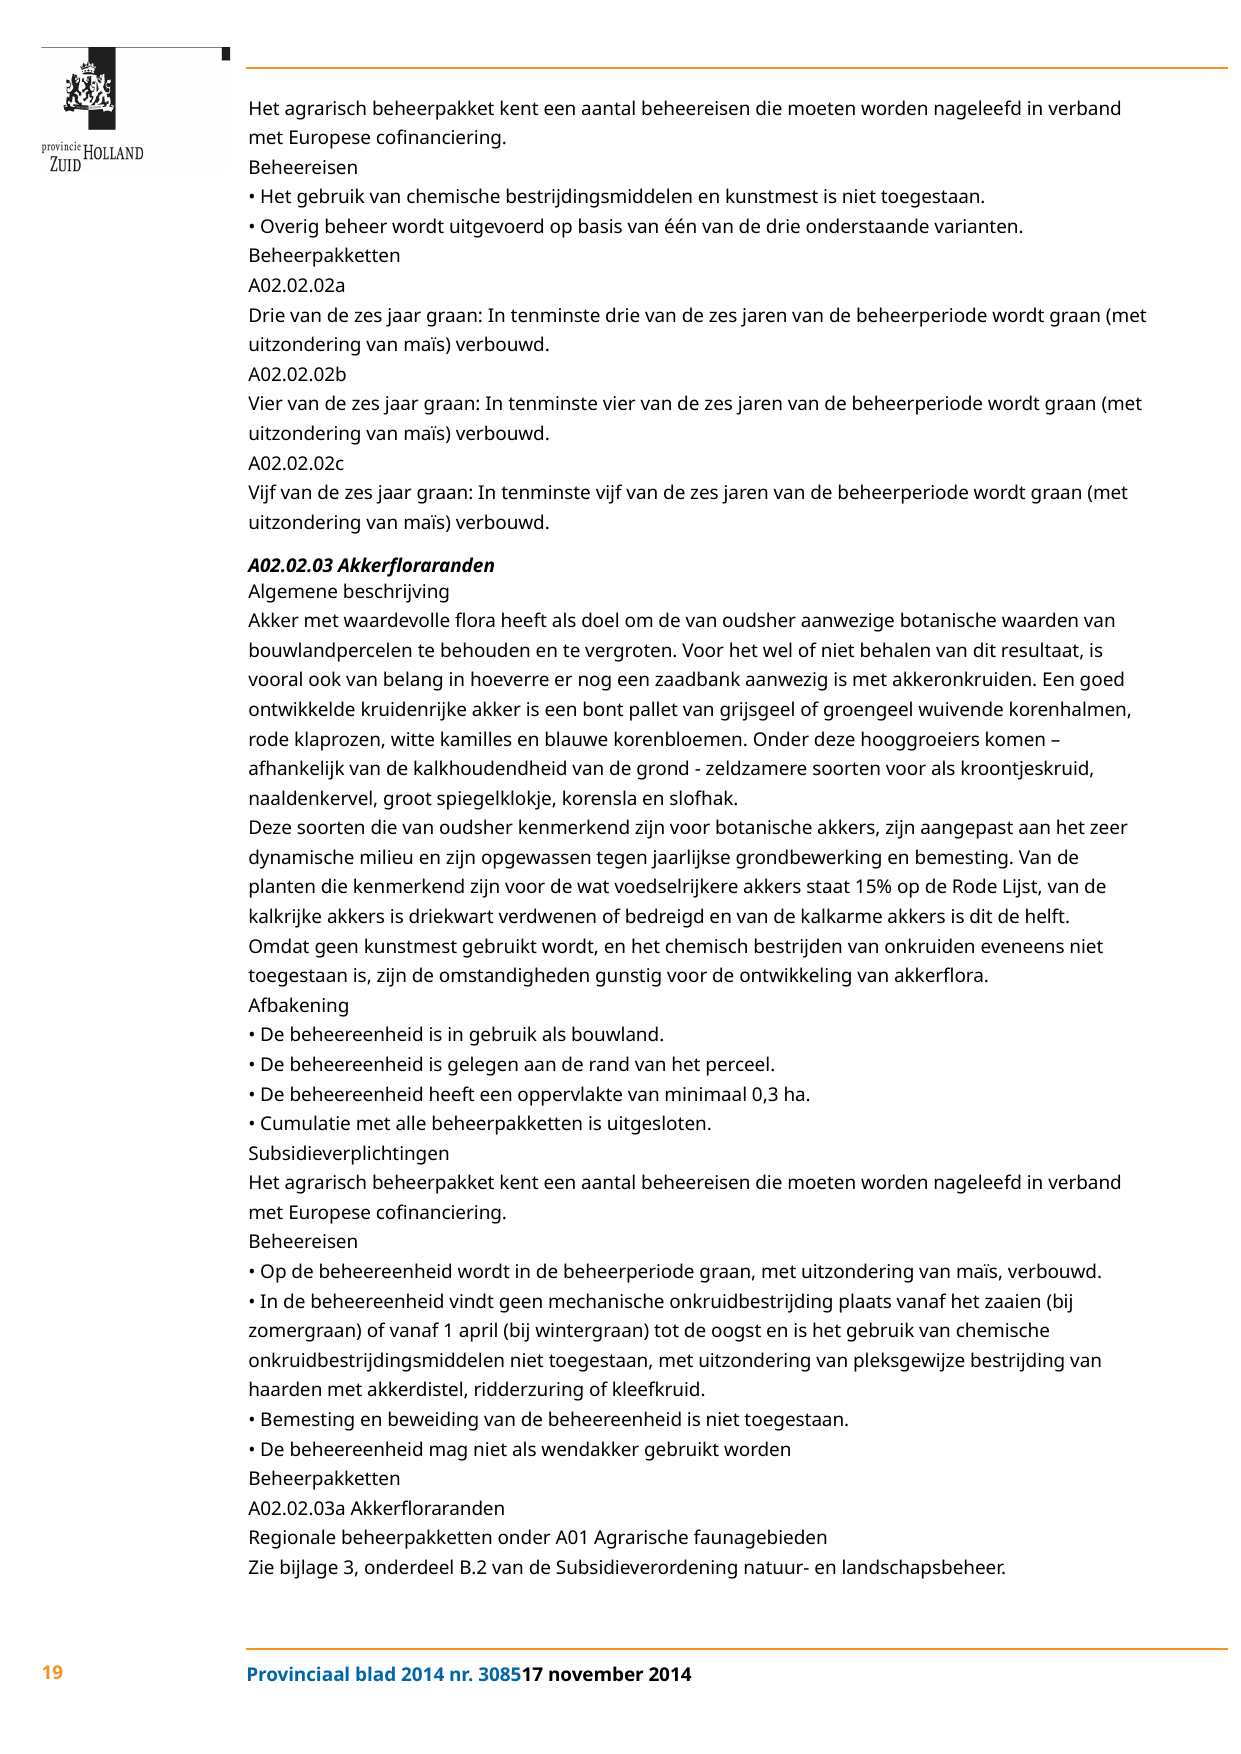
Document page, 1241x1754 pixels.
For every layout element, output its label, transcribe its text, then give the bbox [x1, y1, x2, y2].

text Beheereisen [248, 154, 1152, 180]
text Beheerpakketten [248, 243, 1152, 268]
text Beheereisen [248, 1229, 1152, 1254]
text Beheerpakketten [248, 1465, 1152, 1491]
text • Op de beheereenheid wordt in de beheerperiode graan, met uitzondering van maïs, verbouwd. [248, 1258, 1152, 1284]
text Drie van de zes jaar graan: In tenminste drie van de zes jaren van de beheerperiode wordt graan (met uitzondering van maïs) verbouwd. [248, 302, 1152, 357]
text • Cumulatie met alle beheerpakketten is uitgesloten. [248, 1110, 1152, 1136]
text A02.02.03a Akkerfloraranden [248, 1495, 1152, 1521]
text Algemene beschrijving [248, 578, 1152, 603]
text Subsidieverplichtingen [248, 1140, 1152, 1166]
text Regionale beheerpakketten onder A01 Agrarische faunagebieden [248, 1524, 1152, 1550]
text Afbakening [248, 992, 1152, 1018]
text Deze soorten die van oudsher kenmerkend zijn voor botanische akkers, zijn aangepast aan het zeer dynamische milieu en zijn opgewassen tegen jaarlijkse grondbewerking en bemesting. Van de planten die kenmerkend zijn voor de wat voedselrijkere akkers staat 15% op de Rode Lijst, van de kalkrijke akkers is driekwart verdwenen of bedreigd en van de kalkarme akkers is dit de helft. [248, 814, 1152, 929]
text • De beheereenheid is in gebruik als bouwland. [248, 1022, 1152, 1047]
text A02.02.03 Akkerfloraranden [248, 552, 1152, 578]
text A02.02.02a [248, 272, 1152, 298]
text • In de beheereenheid vindt geen mechanische onkruidbestrijding plaats vanaf het zaaien (bij zomergraan) of vanaf 1 april (bij wintergraan) tot de oogst en is het gebruik van chemische onkruidbestrijdingsmiddelen niet toegestaan, met uitzondering van pleksgewijze bestrijding van haarden met akkerdistel, ridderzuring of kleefkruid. [248, 1288, 1152, 1402]
text Akker met waardevolle flora heeft als doel om de van oudsher aanwezige botanische waarden van bouwlandpercelen te behouden en te vergroten. Voor het wel of niet behalen van dit resultaat, is vooral ook van belang in hoeverre er nog een zaadbank aanwezig is met akkeronkruiden. Een goed ontwikkelde kruidenrijke akker is een bont pallet van grijsgeel of groengeel wuivende korenhalmen, rode klaprozen, witte kamilles en blauwe korenbloemen. Onder deze hooggroeiers komen – afhankelijk van de kalkhoudendheid van de grond - zeldzamere soorten voor als kroontjeskruid, naaldenkervel, groot spiegelklokje, korensla en slofhak. [248, 607, 1152, 811]
text Zie bijlage 3, onderdeel B.2 van de Subsidieverordening natuur- en landschapsbeheer. [248, 1554, 1152, 1580]
text • Het gebruik van chemische bestrijdingsmiddelen en kunstmest is niet toegestaan. [248, 183, 1152, 209]
text • De beheereenheid heeft een oppervlakte van minimaal 0,3 ha. [248, 1081, 1152, 1106]
text A02.02.02b [248, 361, 1152, 387]
text • Overig beheer wordt uitgevoerd op basis van één van de drie onderstaande varianten. [248, 213, 1152, 239]
text Vijf van de zes jaar graan: In tenminste vijf van de zes jaren van de beheerperiode wordt graan (met uitzondering van maïs) verbouwd. [248, 479, 1152, 535]
text Het agrarisch beheerpakket kent een aantal beheereisen die moeten worden nageleefd in verband met Europese cofinanciering. [248, 95, 1152, 150]
text Het agrarisch beheerpakket kent een aantal beheereisen die moeten worden nageleefd in verband met Europese cofinanciering. [248, 1169, 1152, 1225]
text A02.02.02c [248, 450, 1152, 476]
text Vier van de zes jaar graan: In tenminste vier van de zes jaren van de beheerperiode wordt graan (met uitzondering van maïs) verbouwd. [248, 391, 1152, 446]
text • De beheereenheid mag niet als wendakker gebruikt worden [248, 1436, 1152, 1461]
picture [41, 47, 231, 172]
text • Bemesting en beweiding van de beheereenheid is niet toegestaan. [248, 1406, 1152, 1432]
text • De beheereenheid is gelegen aan de rand van het perceel. [248, 1051, 1152, 1077]
text Omdat geen kunstmest gebruikt wordt, en het chemisch bestrijden van onkruiden eveneens niet toegestaan is, zijn de omstandigheden gunstig voor de ontwikkeling van akkerflora. [248, 933, 1152, 988]
